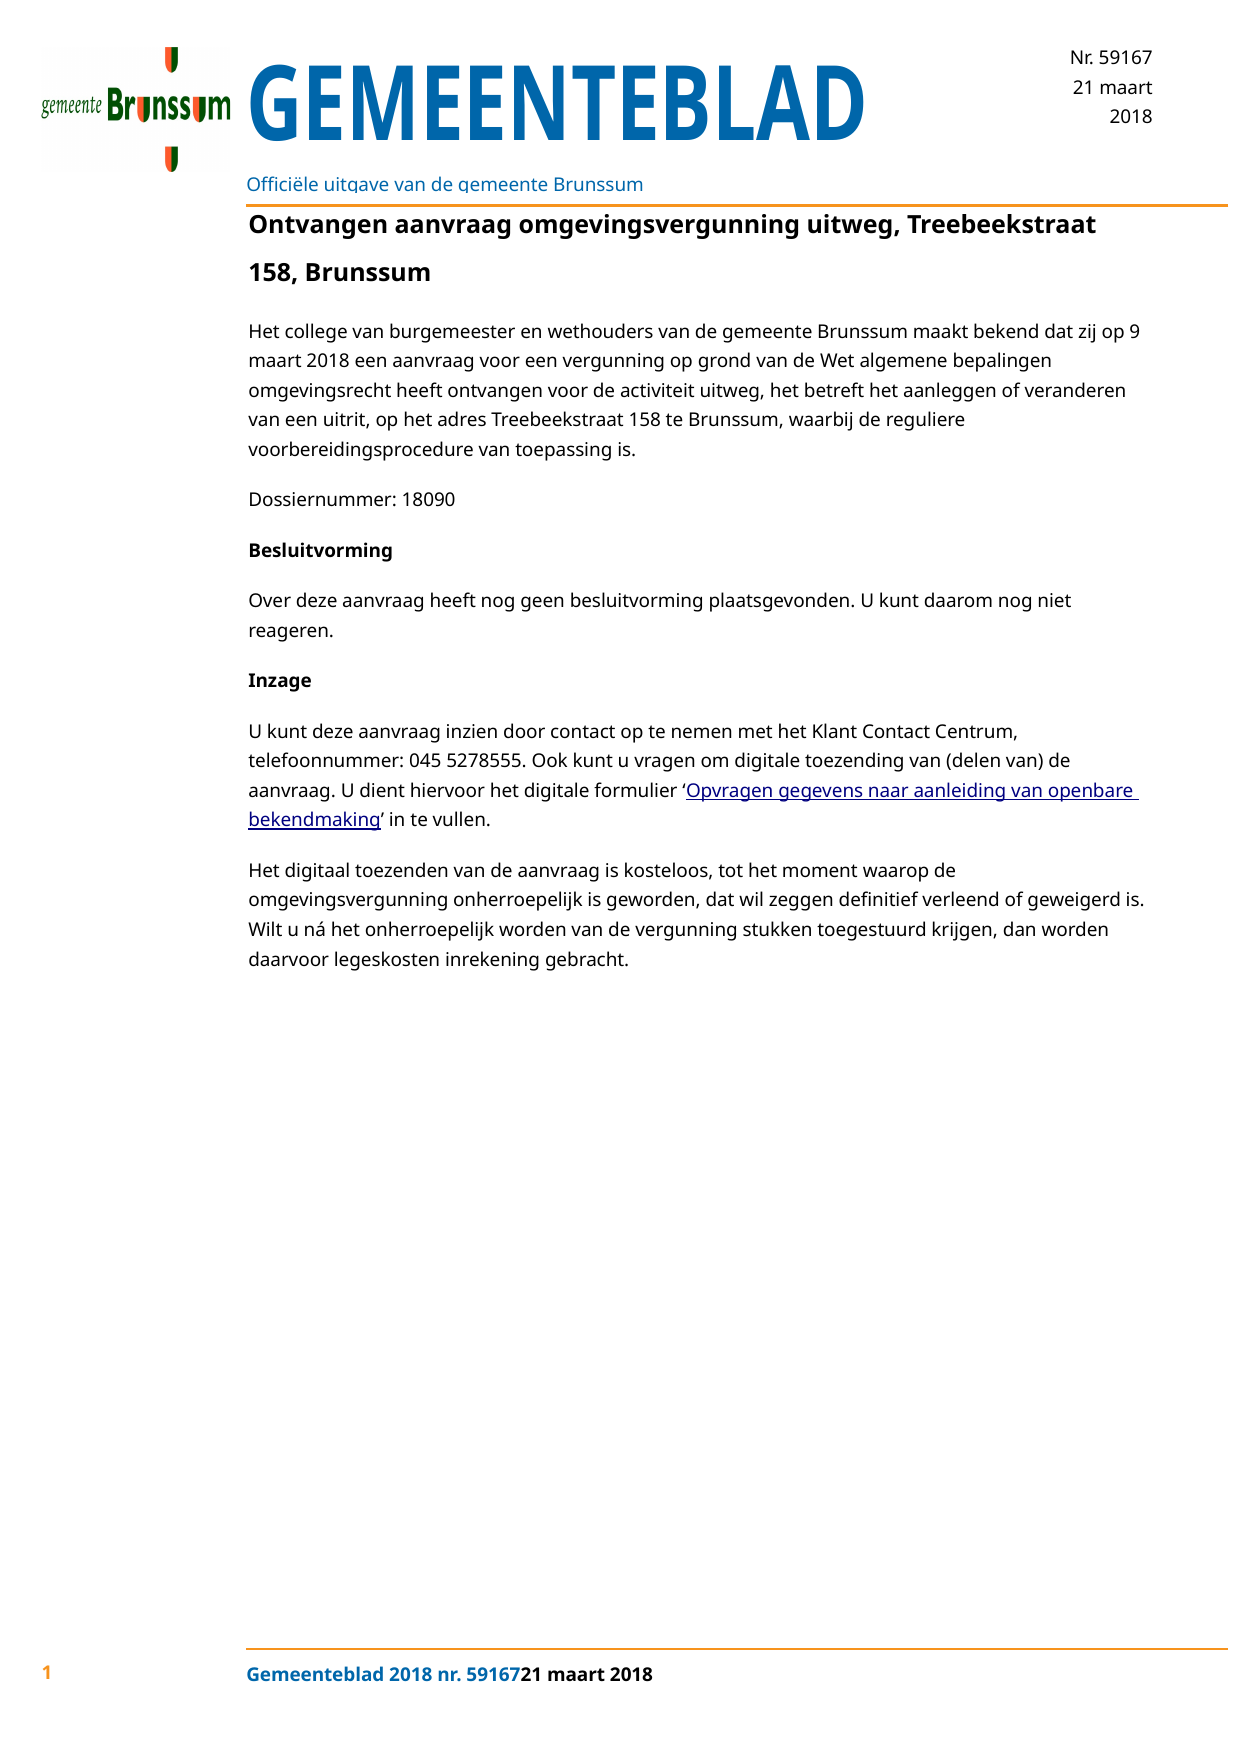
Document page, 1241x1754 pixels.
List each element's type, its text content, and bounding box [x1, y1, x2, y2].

text Het college van burgemeester en wethouders van de gemeente Brunssum maakt bekend dat zij op 9 maart 2018 een aanvraag voor een vergunning op grond van de Wet algemene bepalingen omgevingsrecht heeft ontvangen voor de activiteit uitweg, het betreft het aanleggen of veranderen van een uitrit, op het adres Treebeekstraat 158 te Brunssum, waarbij de reguliere voorbereidingsprocedure van toepassing is. [248, 318, 1152, 462]
text Ontvangen aanvraag omgevingsvergunning uitweg, Treebeekstraat 158, Brunssum [248, 207, 1152, 288]
text U kunt deze aanvraag inzien door contact op te nemen met het Klant Contact Centrum, telefoonnummer: 045 5278555. Ook kunt u vragen om digitale toezending van (delen van) de aanvraag. U dient hiervoor het digitale formulier ‘Opvragen gegevens naar aanleiding van openbare bekendmaking’ in te vullen. [248, 718, 1152, 832]
text Dossiernummer: 18090 [248, 487, 1152, 512]
picture [41, 47, 231, 172]
text Over deze aanvraag heeft nog geen besluitvorming plaatsgevonden. U kunt daarom nog niet reageren. [248, 587, 1152, 643]
text Besluitvorming [248, 537, 1152, 563]
text Inzage [248, 667, 1152, 693]
text Het digitaal toezenden van de aanvraag is kosteloos, tot het moment waarop de omgevingsvergunning onherroepelijk is geworden, dat wil zeggen definitief verleend of geweigerd is. Wilt u ná het onherroepelijk worden van de vergunning stukken toegestuurd krijgen, dan worden daarvoor legeskosten inrekening gebracht. [248, 857, 1152, 972]
